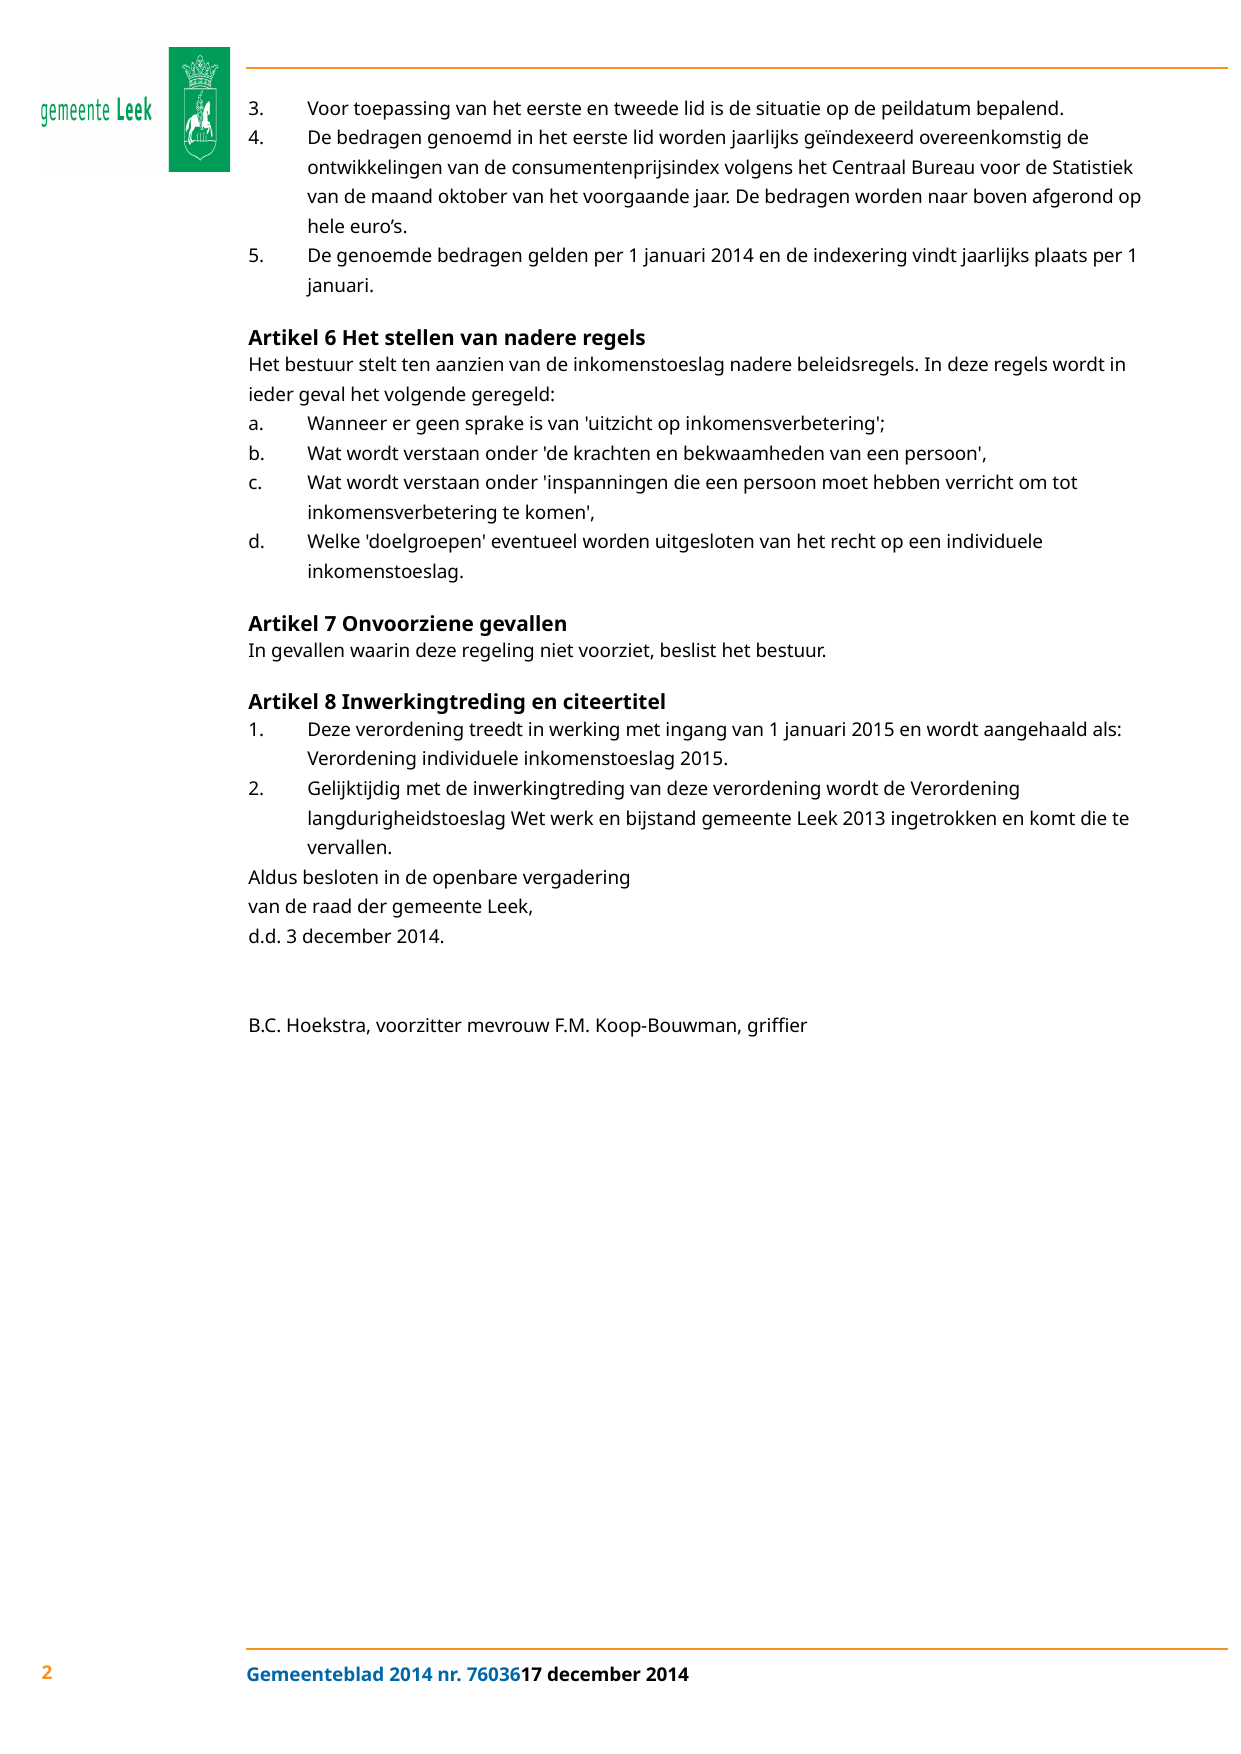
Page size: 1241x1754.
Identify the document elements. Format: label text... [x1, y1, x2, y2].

list Wat wordt verstaan onder 'inspanningen die een persoon moet hebben verricht om tot inkomensverbetering te komen', [248, 469, 1152, 525]
list De bedragen genoemd in het eerste lid worden jaarlijks geïndexeerd overeenkomstig de ontwikkelingen van de consumentenprijsindex volgens het Centraal Bureau voor de Statistiek van de maand oktober van het voorgaande jaar. De bedragen worden naar boven afgerond op hele euro’s. [248, 124, 1152, 239]
text Artikel 6 Het stellen van nadere regels [248, 323, 1152, 351]
list Welke 'doelgroepen' eventueel worden uitgesloten van het recht op een individuele inkomenstoeslag. [248, 529, 1152, 584]
list De genoemde bedragen gelden per 1 januari 2014 en de indexering vindt jaarlijks plaats per 1 januari. [248, 243, 1152, 298]
list Wat wordt verstaan onder 'de krachten en bekwaamheden van een persoon', [248, 440, 1152, 466]
text Artikel 7 Onvoorziene gevallen [248, 609, 1152, 637]
picture [41, 47, 231, 172]
list Wanneer er geen sprake is van 'uitzicht op inkomensverbetering'; [248, 410, 1152, 436]
text van de raad der gemeente Leek, [248, 893, 1152, 919]
text In gevallen waarin deze regeling niet voorziet, beslist het bestuur. [248, 637, 1152, 663]
text d.d. 3 december 2014. [248, 923, 1152, 949]
list Gelijktijdig met de inwerkingtreding van deze verordening wordt de Verordening langdurigheidstoeslag Wet werk en bijstand gemeente Leek 2013 ingetrokken en komt die te vervallen. [248, 775, 1152, 860]
text Het bestuur stelt ten aanzien van de inkomenstoeslag nadere beleidsregels. In deze regels wordt in ieder geval het volgende geregeld: [248, 351, 1152, 406]
list Voor toepassing van het eerste en tweede lid is de situatie op de peildatum bepalend. [248, 95, 1152, 121]
text Artikel 8 Inwerkingtreding en citeertitel [248, 687, 1152, 716]
text Aldus besloten in de openbare vergadering [248, 864, 1152, 889]
text B.C. Hoekstra, voorzitter mevrouw F.M. Koop-Bouwman, griffier [248, 1012, 1152, 1037]
list Deze verordening treedt in werking met ingang van 1 januari 2015 en wordt aangehaald als: Verordening individuele inkomenstoeslag 2015. [248, 716, 1152, 771]
